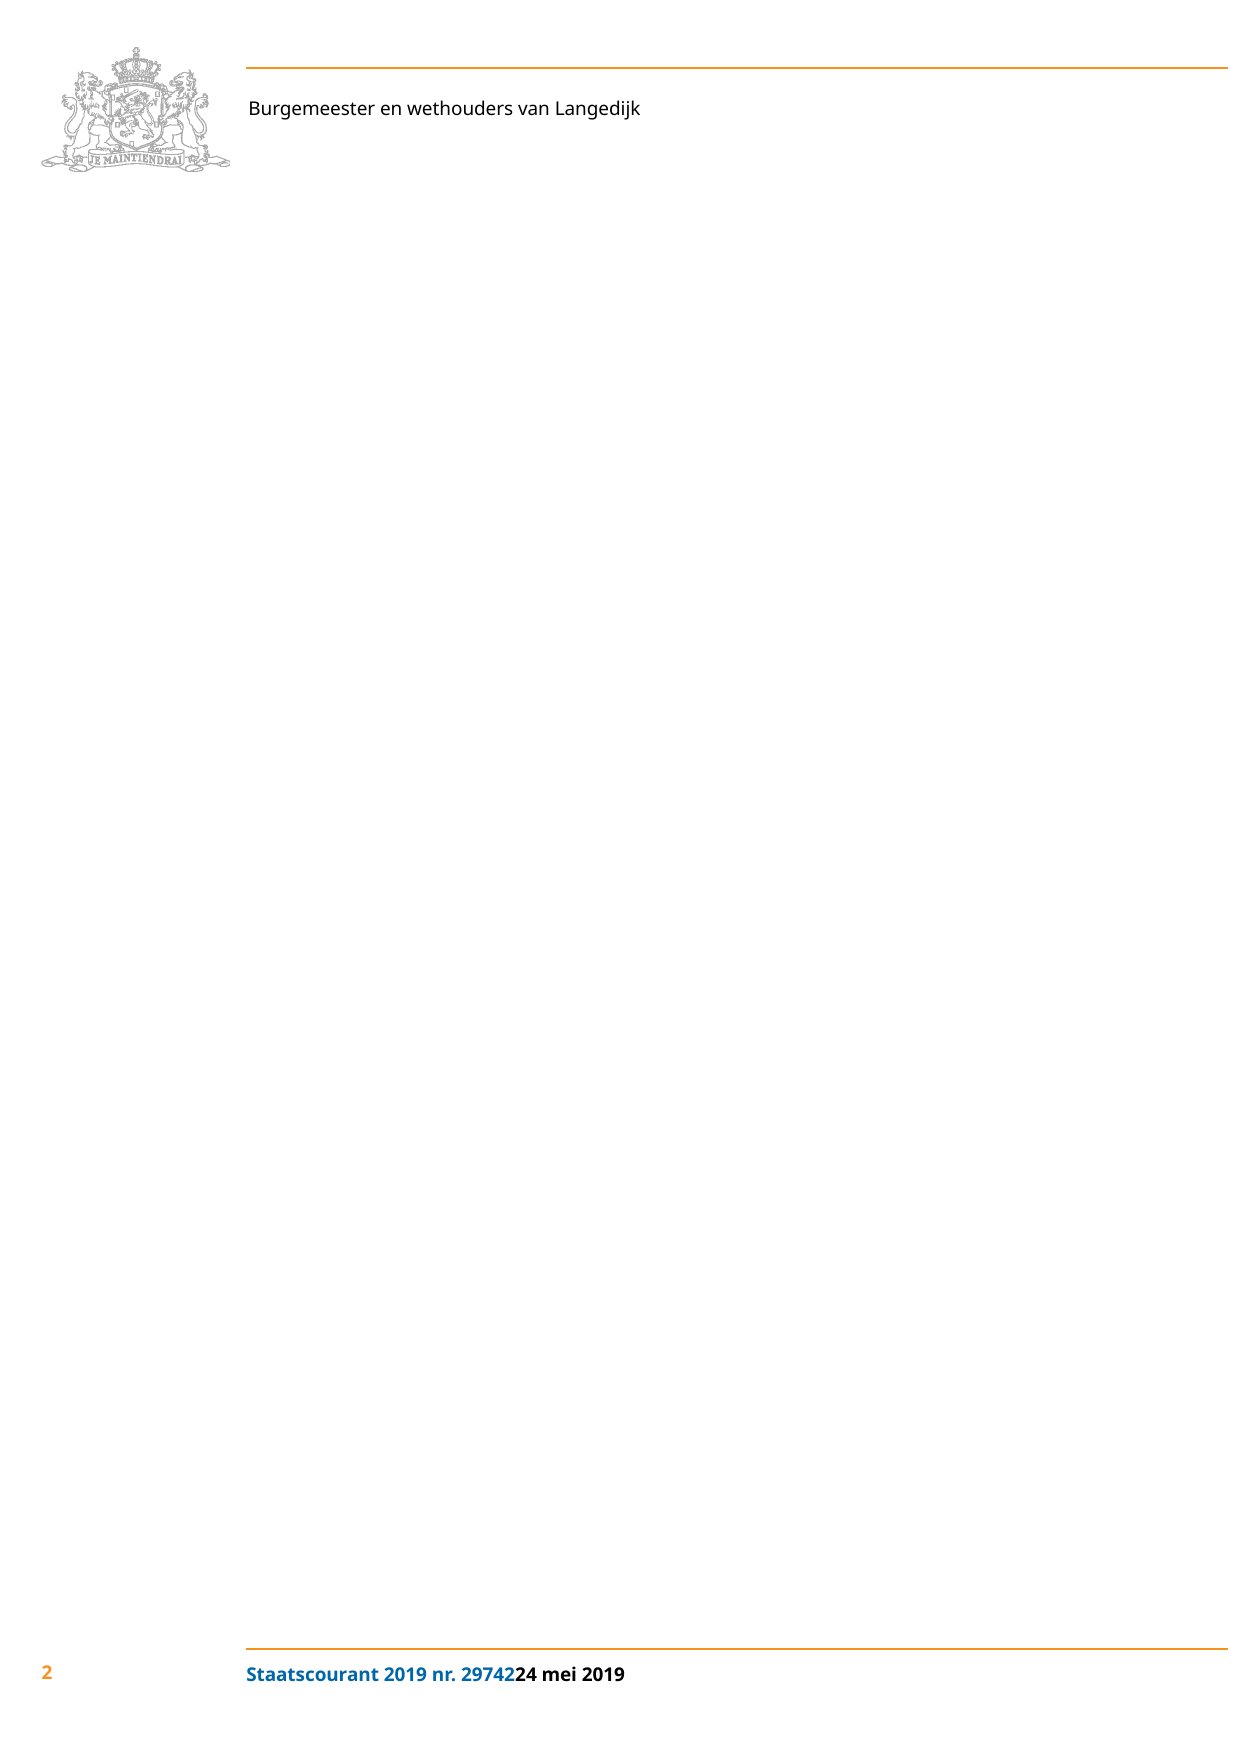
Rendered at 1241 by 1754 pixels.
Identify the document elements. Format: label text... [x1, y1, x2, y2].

picture [41, 47, 231, 172]
text Burgemeester en wethouders van Langedijk [248, 95, 1152, 121]
